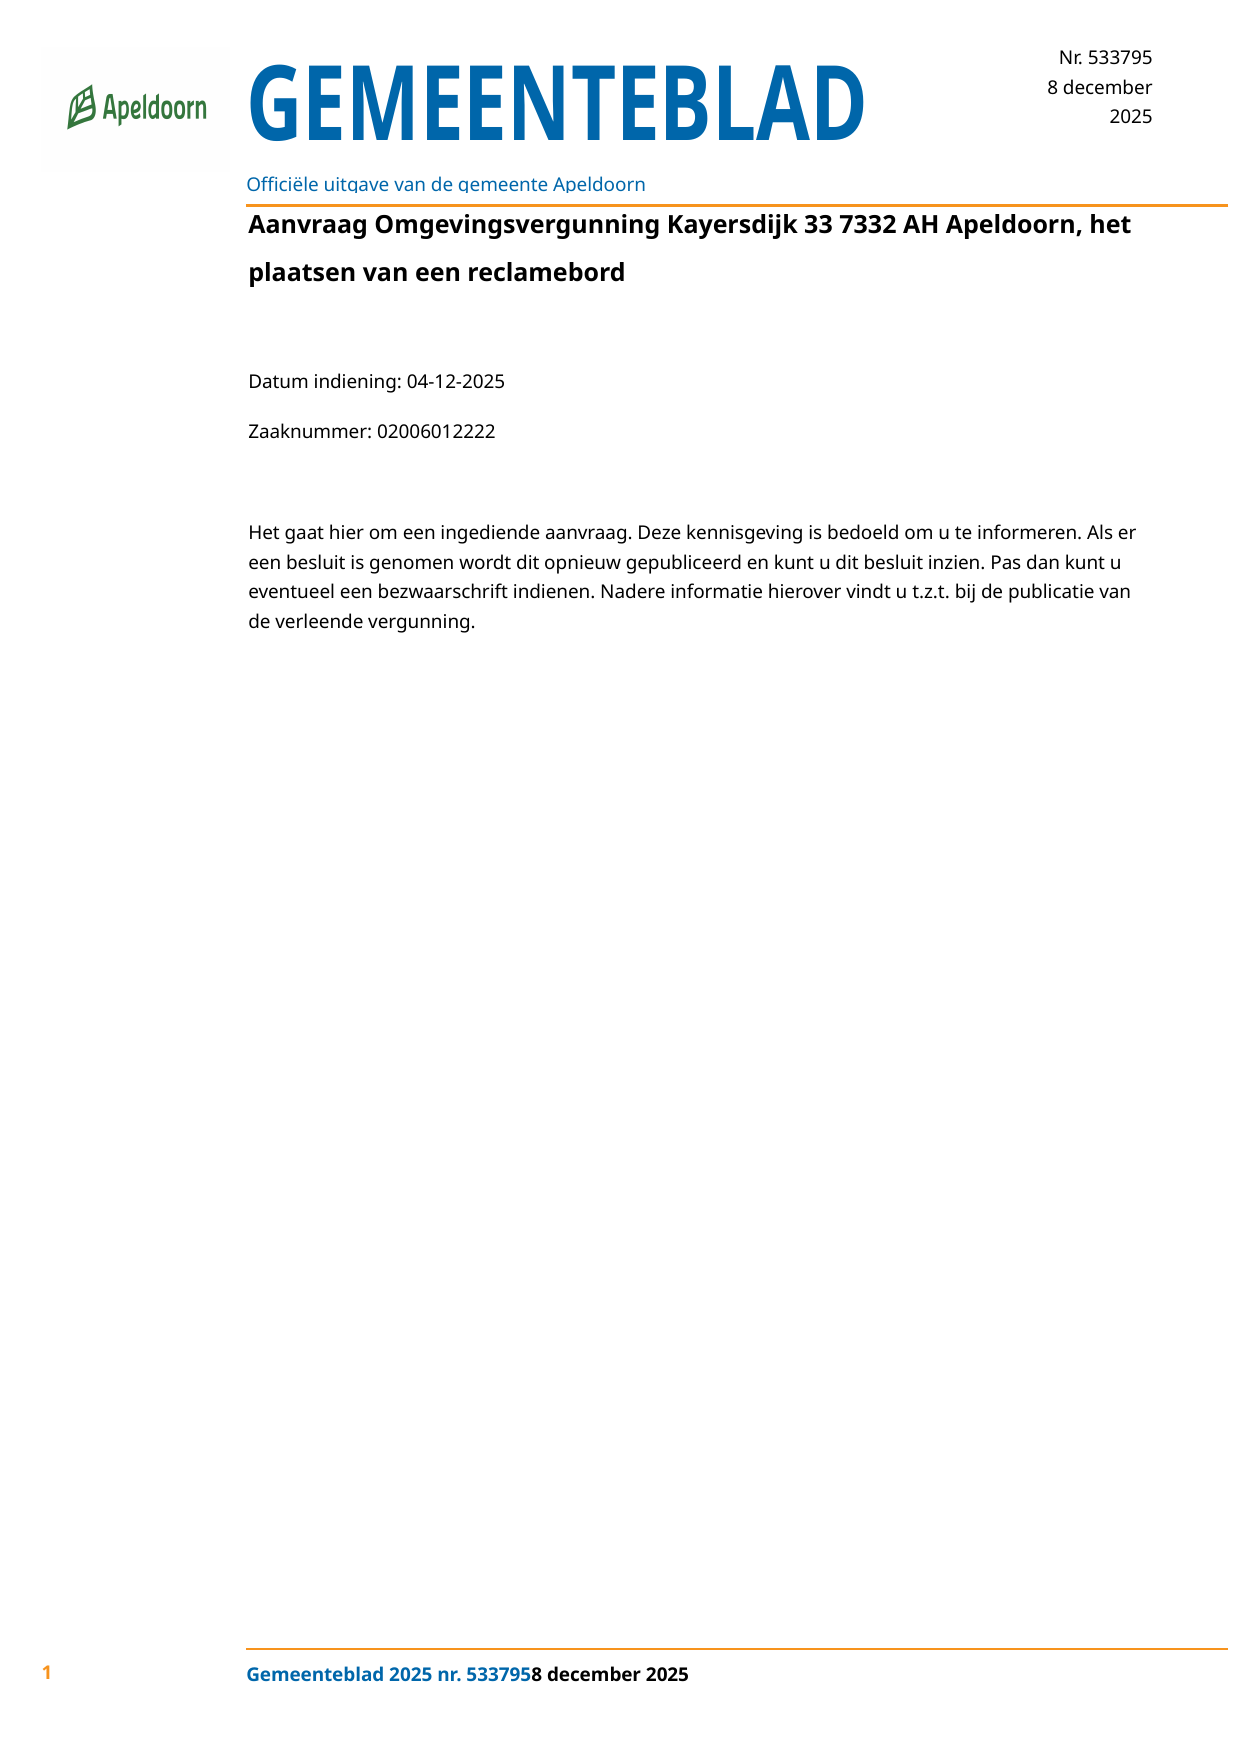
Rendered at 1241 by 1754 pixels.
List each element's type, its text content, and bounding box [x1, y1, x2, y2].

text Zaaknummer: 02006012222 [248, 419, 1152, 444]
picture [41, 47, 231, 172]
text Het gaat hier om een ingediende aanvraag. Deze kennisgeving is bedoeld om u te informeren. Als er een besluit is genomen wordt dit opnieuw gepubliceerd en kunt u dit besluit inzien. Pas dan kunt u eventueel een bezwaarschrift indienen. Nadere informatie hierover vindt u t.z.t. bij de publicatie van de verleende vergunning. [248, 519, 1152, 634]
text Datum indiening: 04-12-2025 [248, 368, 1152, 394]
text Aanvraag Omgevingsvergunning Kayersdijk 33 7332 AH Apeldoorn, het plaatsen van een reclamebord [248, 207, 1152, 288]
